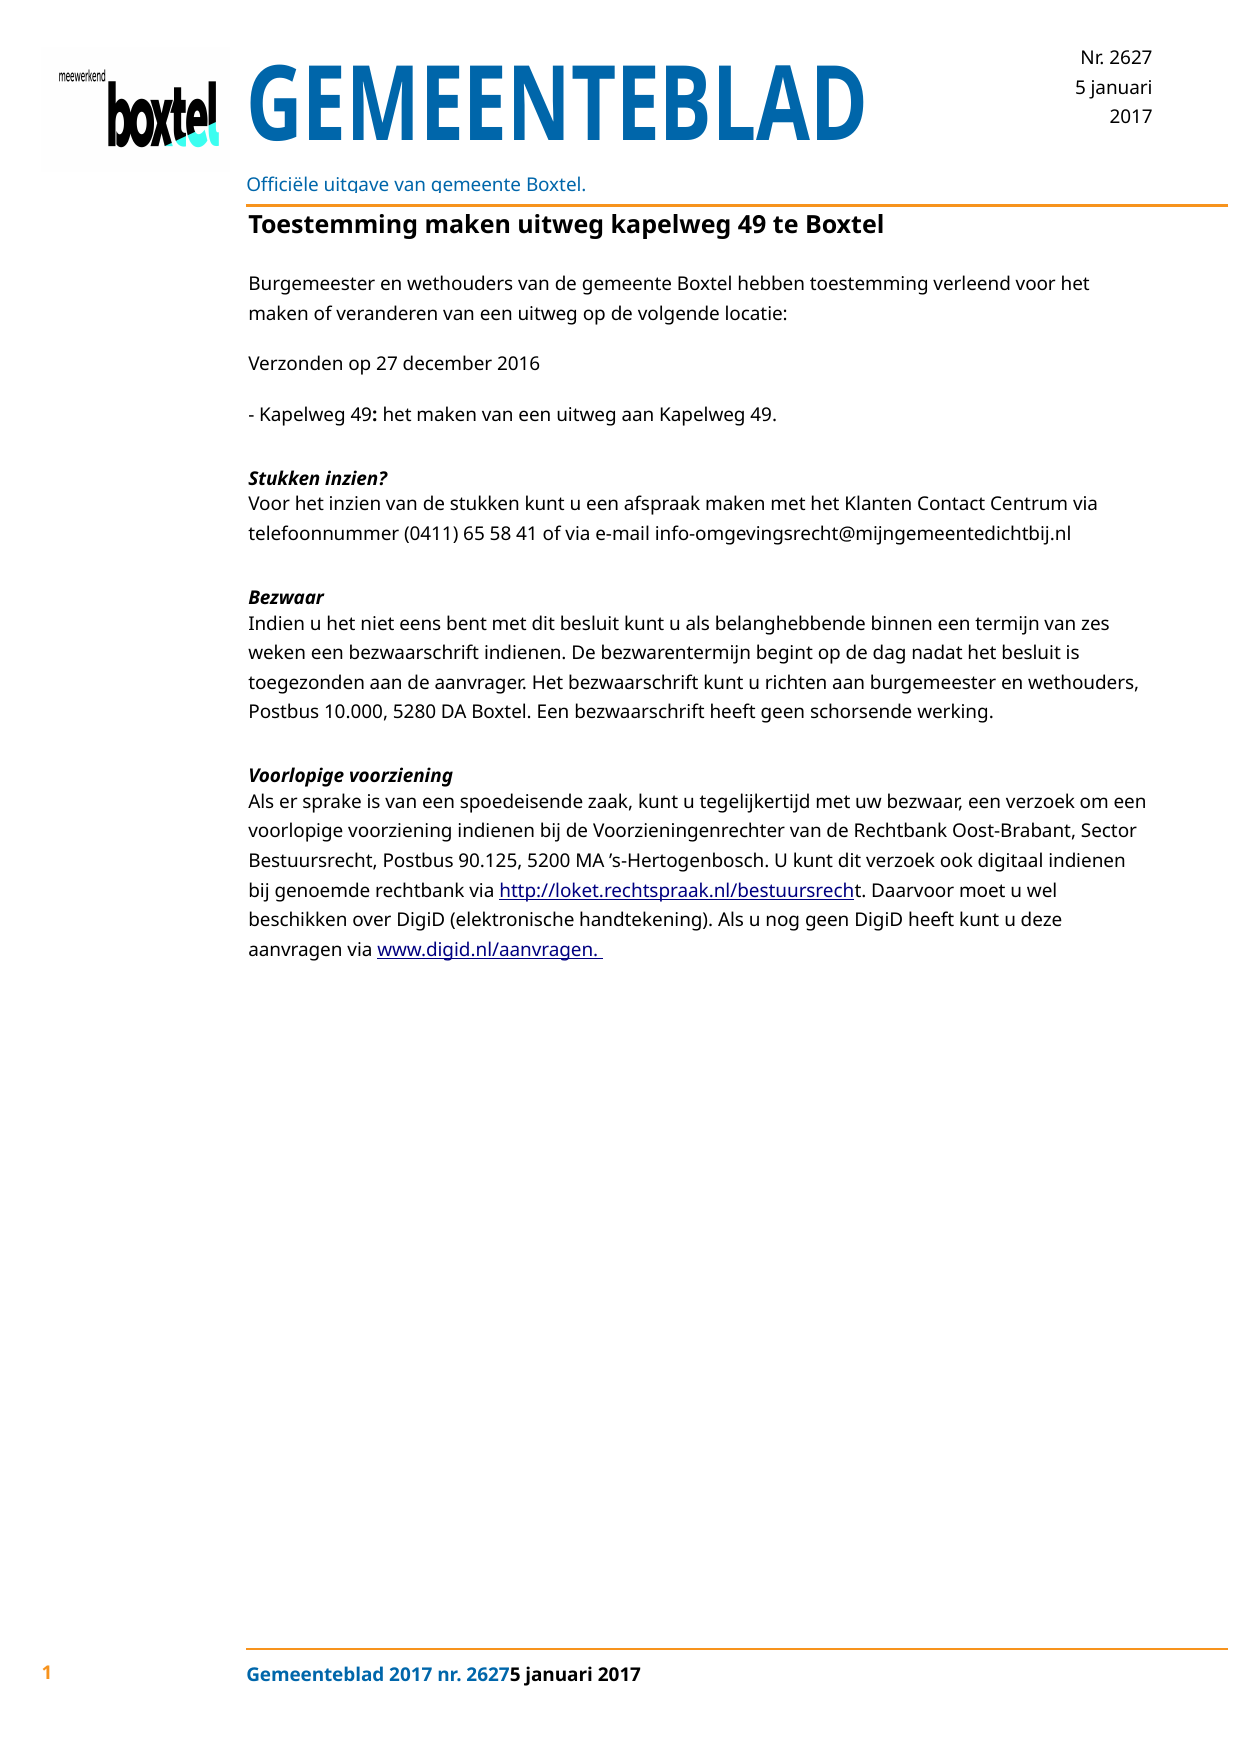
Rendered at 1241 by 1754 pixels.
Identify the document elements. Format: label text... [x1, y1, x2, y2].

text Stukken inzien? [248, 465, 1152, 490]
text Toestemming maken uitweg kapelweg 49 te Boxtel [248, 207, 1152, 241]
text Voor het inzien van de stukken kunt u een afspraak maken met het Klanten Contact Centrum via telefoonnummer (0411) 65 58 41 of via e-mail info-omgevingsrecht@mijngemeentedichtbij.nl [248, 490, 1152, 546]
text Burgemeester en wethouders van de gemeente Boxtel hebben toestemming verleend voor het maken of veranderen van een uitweg op de volgende locatie: [248, 270, 1152, 326]
text Verzonden op 27 december 2016 [248, 350, 1152, 376]
text Als er sprake is van een spoedeisende zaak, kunt u tegelijkertijd met uw bezwaar, een verzoek om een voorlopige voorziening indienen bij de Voorzieningenrechter van de Rechtbank Oost-Brabant, Sector Bestuursrecht, Postbus 90.125, 5200 MA ’s-Hertogenbosch. U kunt dit verzoek ook digitaal indienen bij genoemde rechtbank via http://loket.rechtspraak.nl/bestuursrecht. Daarvoor moet u wel beschikken over DigiD (elektronische handtekening). Als u nog geen DigiD heeft kunt u deze aanvragen via www.digid.nl/aanvragen. [248, 788, 1152, 962]
picture [41, 47, 231, 172]
text Bezwaar [248, 584, 1152, 610]
text Indien u het niet eens bent met dit besluit kunt u als belanghebbende binnen een termijn van zes weken een bezwaarschrift indienen. De bezwarentermijn begint op de dag nadat het besluit is toegezonden aan de aanvrager. Het bezwaarschrift kunt u richten aan burgemeester en wethouders, Postbus 10.000, 5280 DA Boxtel. Een bezwaarschrift heeft geen schorsende werking. [248, 610, 1152, 724]
text Voorlopige voorziening [248, 762, 1152, 788]
text - Kapelweg 49: het maken van een uitweg aan Kapelweg 49. [248, 401, 1152, 426]
